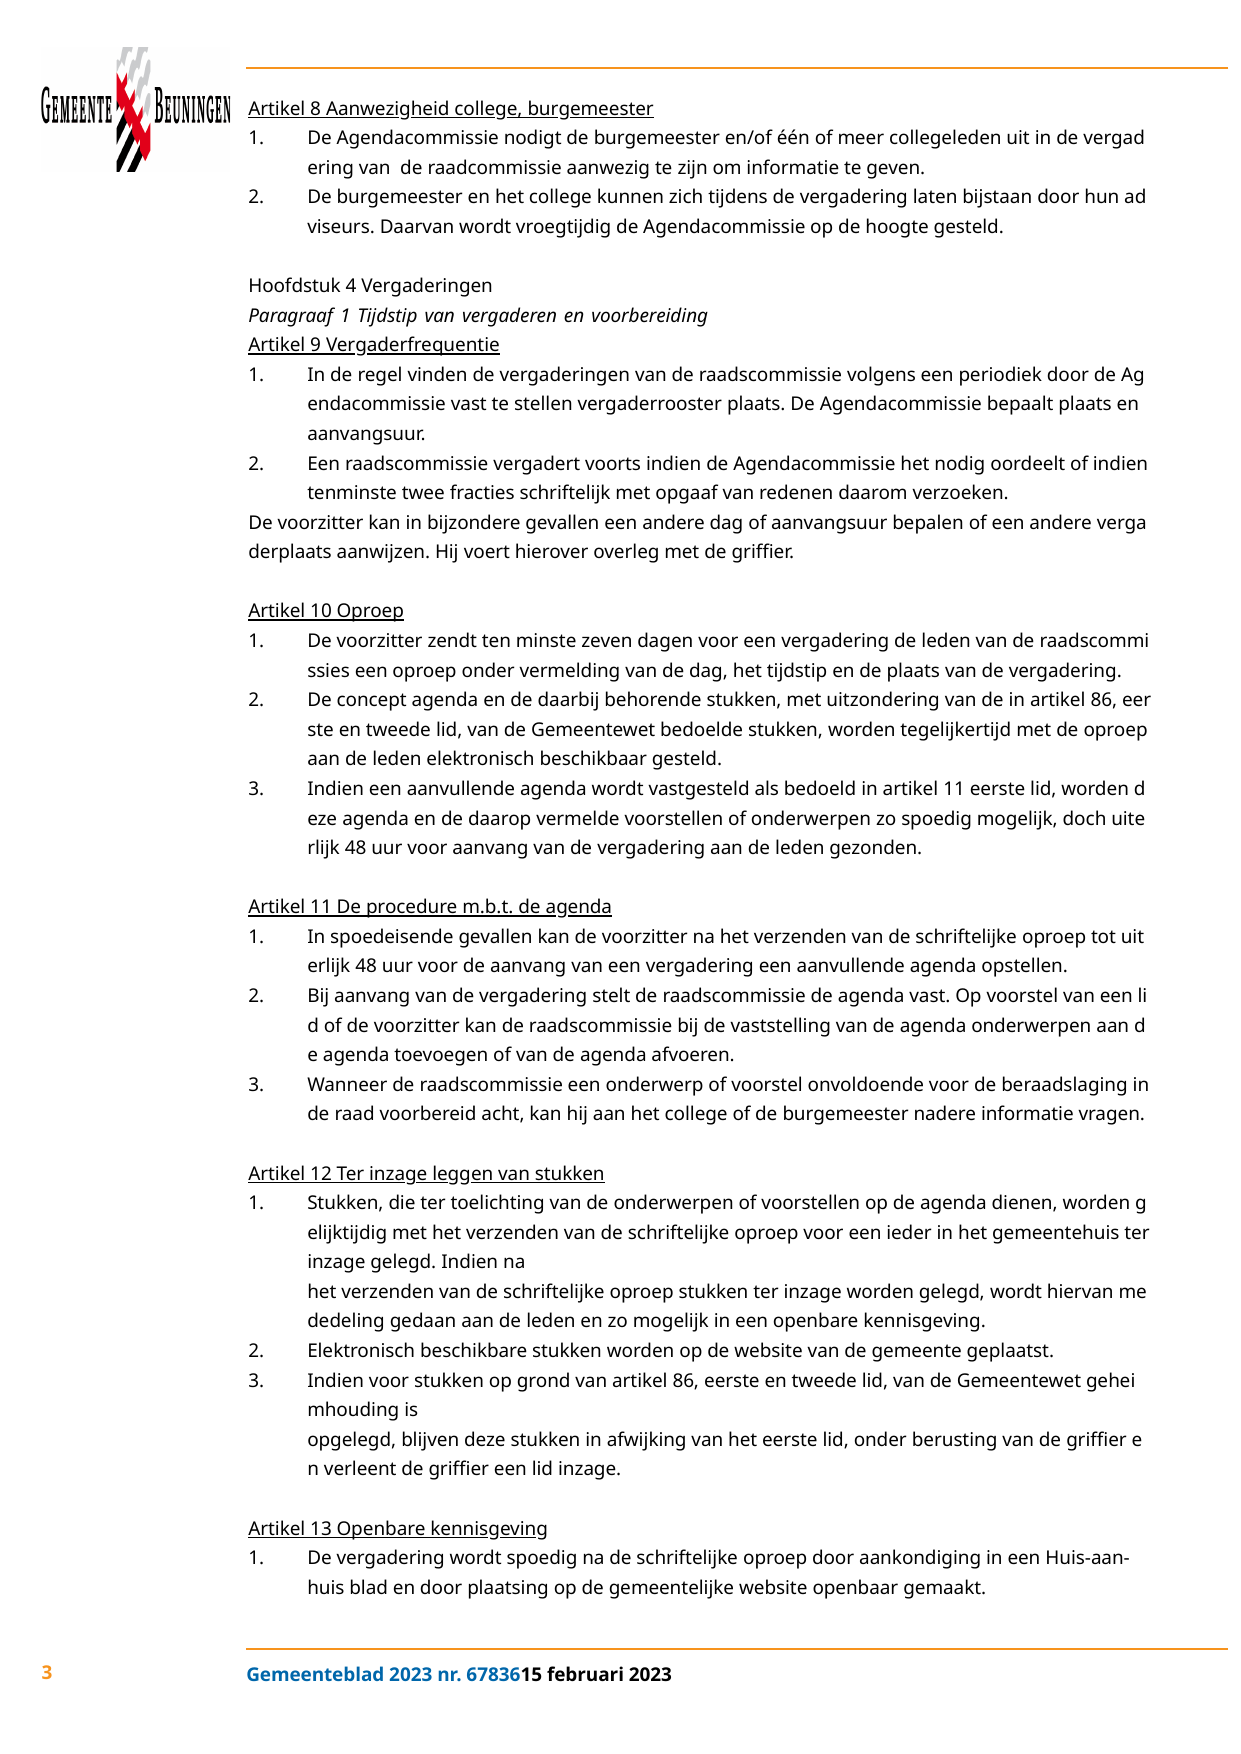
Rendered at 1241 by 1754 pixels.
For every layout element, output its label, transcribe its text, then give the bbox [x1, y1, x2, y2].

text Artikel 8 Aanwezigheid college, burgemeester [248, 95, 1152, 121]
list De voorzitter zendt ten minste zeven dagen voor een vergadering de leden van de raadscommissies een oproep onder vermelding van de dag, het tijdstip en de plaats van de vergadering. [248, 627, 1152, 683]
text De voorzitter kan in bijzondere gevallen een andere dag of aanvangsuur bepalen of een andere vergaderplaats aanwijzen. Hij voert hierover overleg met de griffier. [248, 509, 1152, 564]
text Hoofdstuk 4 Vergaderingen [248, 272, 1152, 298]
text Artikel 13 Openbare kennisgeving [248, 1515, 1152, 1541]
picture [41, 47, 231, 172]
list De vergadering wordt spoedig na de schriftelijke oproep door aankondiging in een Huis-aan-huis blad en door plaatsing op de gemeentelijke website openbaar gemaakt. [248, 1544, 1152, 1600]
list Bij aanvang van de vergadering stelt de raadscommissie de agenda vast. Op voorstel van een lid of de voorzitter kan de raadscommissie bij de vaststelling van de agenda onderwerpen aan de agenda toevoegen of van de agenda afvoeren. [248, 982, 1152, 1067]
text Artikel 11 De procedure m.b.t. de agenda [248, 893, 1152, 919]
list Elektronisch beschikbare stukken worden op de website van de gemeente geplaatst. [248, 1337, 1152, 1363]
list Stukken, die ter toelichting van de onderwerpen of voorstellen op de agenda dienen, worden gelijktijdig met het verzenden van de schriftelijke oproep voor een ieder in het gemeentehuis ter inzage gelegd. Indien na het verzenden van de schriftelijke oproep stukken ter inzage worden gelegd, wordt hiervan mededeling gedaan aan de leden en zo mogelijk in een openbare kennisgeving. [248, 1189, 1152, 1333]
text Artikel 9 Vergaderfrequentie [248, 331, 1152, 357]
list In de regel vinden de vergaderingen van de raadscommissie volgens een periodiek door de Agendacommissie vast te stellen vergaderrooster plaats. De Agendacommissie bepaalt plaats en aanvangsuur. [248, 361, 1152, 446]
text Paragraaf 1 Tijdstip van vergaderen en voorbereiding [248, 302, 1152, 328]
list Indien een aanvullende agenda wordt vastgesteld als bedoeld in artikel 11 eerste lid, worden deze agenda en de daarop vermelde voorstellen of onderwerpen zo spoedig mogelijk, doch uiterlijk 48 uur voor aanvang van de vergadering aan de leden gezonden. [248, 775, 1152, 860]
list Wanneer de raadscommissie een onderwerp of voorstel onvoldoende voor de beraadslaging in de raad voorbereid acht, kan hij aan het college of de burgemeester nadere informatie vragen. [248, 1071, 1152, 1126]
list De Agendacommissie nodigt de burgemeester en/of één of meer collegeleden uit in de vergadering van de raadcommissie aanwezig te zijn om informatie te geven. [248, 124, 1152, 180]
text Artikel 12 Ter inzage leggen van stukken [248, 1160, 1152, 1186]
list De burgemeester en het college kunnen zich tijdens de vergadering laten bijstaan door hun adviseurs. Daarvan wordt vroegtijdig de Agendacommissie op de hoogte gesteld. [248, 183, 1152, 239]
list Indien voor stukken op grond van artikel 86, eerste en tweede lid, van de Gemeentewet geheimhouding is opgelegd, blijven deze stukken in afwijking van het eerste lid, onder berusting van de griffier en verleent de griffier een lid inzage. [248, 1367, 1152, 1481]
text Artikel 10 Oproep [248, 598, 1152, 623]
list In spoedeisende gevallen kan de voorzitter na het verzenden van de schriftelijke oproep tot uiterlijk 48 uur voor de aanvang van een vergadering een aanvullende agenda opstellen. [248, 923, 1152, 978]
list De concept agenda en de daarbij behorende stukken, met uitzondering van de in artikel 86, eerste en tweede lid, van de Gemeentewet bedoelde stukken, worden tegelijkertijd met de oproep aan de leden elektronisch beschikbaar gesteld. [248, 686, 1152, 771]
list Een raadscommissie vergadert voorts indien de Agendacommissie het nodig oordeelt of indien tenminste twee fracties schriftelijk met opgaaf van redenen daarom verzoeken. [248, 450, 1152, 505]
